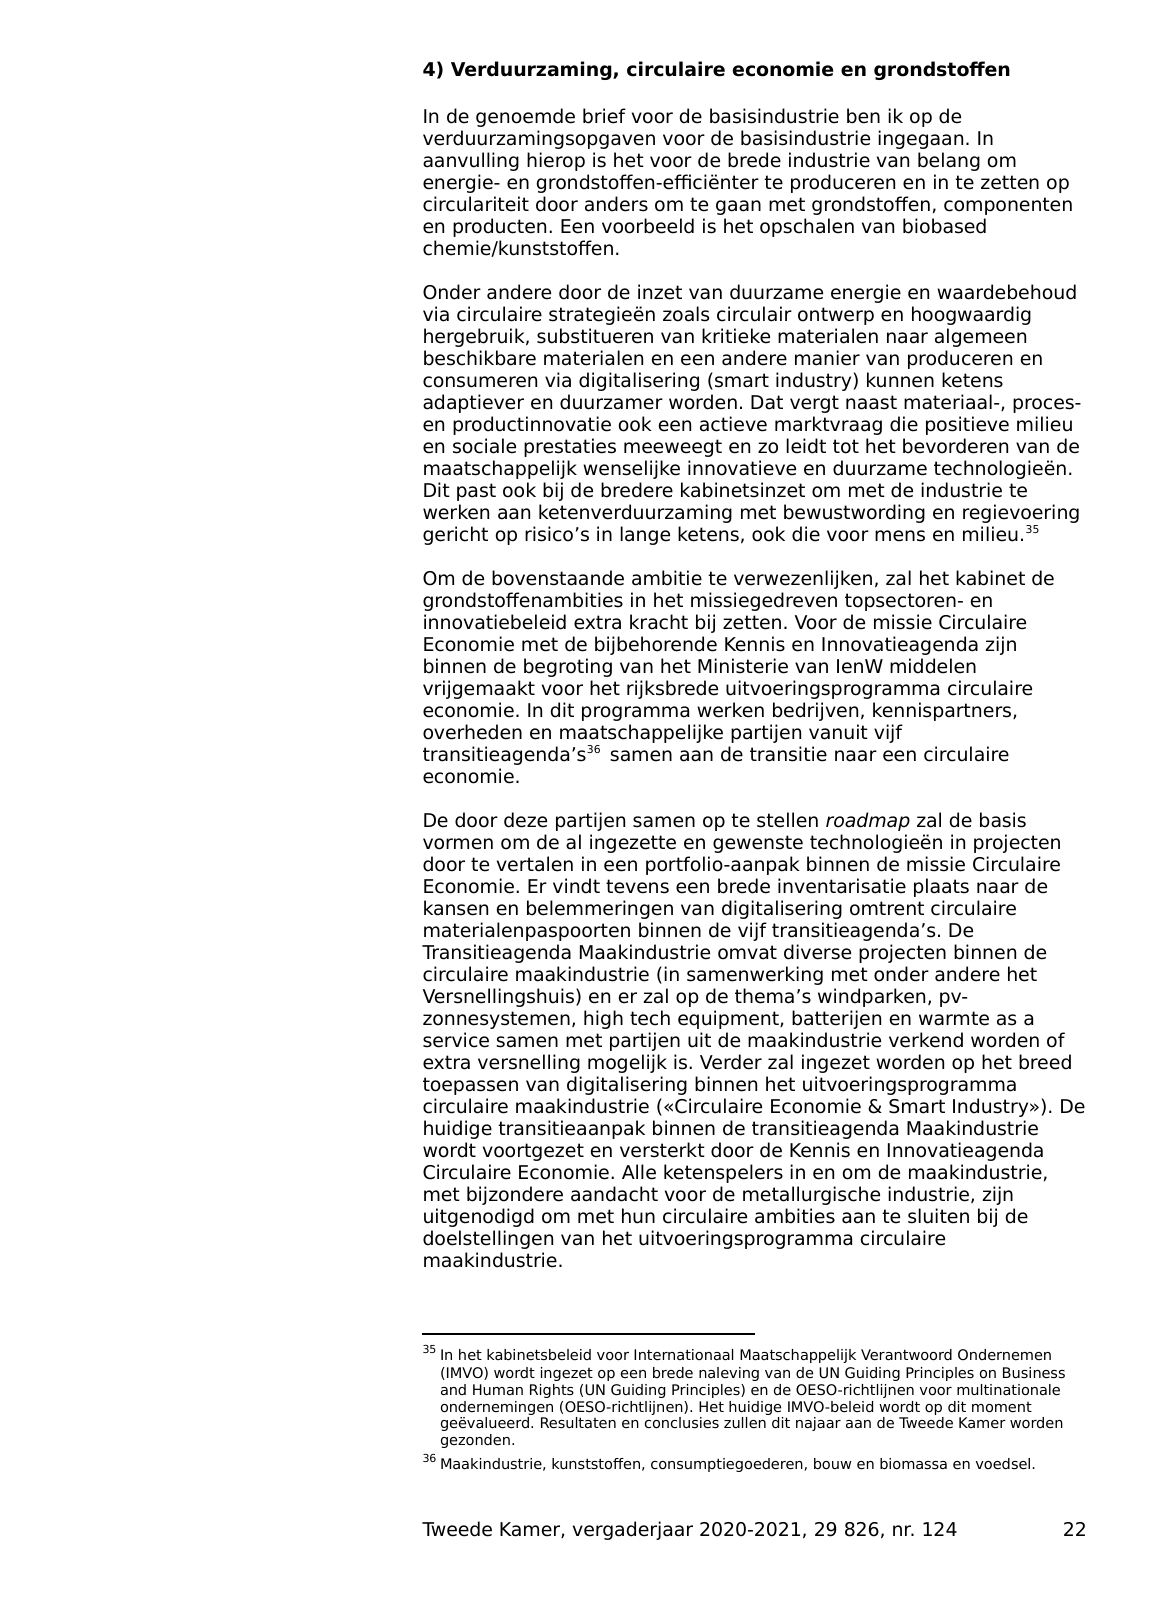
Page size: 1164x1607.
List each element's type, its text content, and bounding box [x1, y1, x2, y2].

text Maakindustrie, kunststoffen, consumptiegoederen, bouw en biomassa en voedsel. [422, 1452, 1087, 1474]
text Om de bovenstaande ambitie te verwezenlijken, zal het kabinet de grondstoffenambities in het missiegedreven topsectoren- en innovatiebeleid extra kracht bij zetten. Voor de missie Circulaire Economie met de bijbehorende Kennis en Innovatieagenda zijn binnen de begroting van het Ministerie van IenW middelen vrijgemaakt voor het rijksbrede uitvoeringsprogramma circulaire economie. In dit programma werken bedrijven, kennispartners, overheden en maatschappelijke partijen vanuit vijf transitieagenda’s samen aan de transitie naar een circulaire economie. [422, 568, 1087, 788]
subtitle 4) Verduurzaming, circulaire economie en grondstoffen [422, 59, 1087, 81]
text In de genoemde brief voor de basisindustrie ben ik op de verduurzamingsopgaven voor de basisindustrie ingegaan. In aanvulling hierop is het voor de brede industrie van belang om energie- en grondstoffen-efficiënter te produceren en in te zetten op circulariteit door anders om te gaan met grondstoffen, componenten en producten. Een voorbeeld is het opschalen van biobased chemie/kunststoffen. [422, 106, 1087, 260]
text In het kabinetsbeleid voor Internationaal Maatschappelijk Verantwoord Ondernemen (IMVO) wordt ingezet op een brede naleving van de UN Guiding Principles on Business and Human Rights (UN Guiding Principles) en de OESO-richtlijnen voor multinationale ondernemingen (OESO-richtlijnen). Het huidige IMVO-beleid wordt op dit moment geëvalueerd. Resultaten en conclusies zullen dit najaar aan de Tweede Kamer worden gezonden. [422, 1343, 1087, 1449]
text De door deze partijen samen op te stellen roadmap zal de basis vormen om de al ingezette en gewenste technologieën in projecten door te vertalen in een portfolio-aanpak binnen de missie Circulaire Economie. Er vindt tevens een brede inventarisatie plaats naar de kansen en belemmeringen van digitalisering omtrent circulaire materialenpaspoorten binnen de vijf transitieagenda’s. De Transitieagenda Maakindustrie omvat diverse projecten binnen de circulaire maakindustrie (in samenwerking met onder andere het Versnellingshuis) en er zal op de thema’s windparken, pv-zonnesystemen, high tech equipment, batterijen en warmte as a service samen met partijen uit de maakindustrie verkend worden of extra versnelling mogelijk is. Verder zal ingezet worden op het breed toepassen van digitalisering binnen het uitvoeringsprogramma circulaire maakindustrie («Circulaire Economie & Smart Industry»). De huidige transitieaanpak binnen de transitieagenda Maakindustrie wordt voortgezet en versterkt door de Kennis en Innovatieagenda Circulaire Economie. Alle ketenspelers in en om de maakindustrie, met bijzondere aandacht voor de metallurgische industrie, zijn uitgenodigd om met hun circulaire ambities aan te sluiten bij de doelstellingen van het uitvoeringsprogramma circulaire maakindustrie. [422, 810, 1087, 1272]
text Onder andere door de inzet van duurzame energie en waardebehoud via circulaire strategieën zoals circulair ontwerp en hoogwaardig hergebruik, substitueren van kritieke materialen naar algemeen beschikbare materialen en een andere manier van produceren en consumeren via digitalisering (smart industry) kunnen ketens adaptiever en duurzamer worden. Dat vergt naast materiaal-, proces- en productinnovatie ook een actieve marktvraag die positieve milieu en sociale prestaties meeweegt en zo leidt tot het bevorderen van de maatschappelijk wenselijke innovatieve en duurzame technologieën. Dit past ook bij de bredere kabinetsinzet om met de industrie te werken aan ketenverduurzaming met bewustwording en regievoering gericht op risico’s in lange ketens, ook die voor mens en milieu. [422, 282, 1087, 546]
